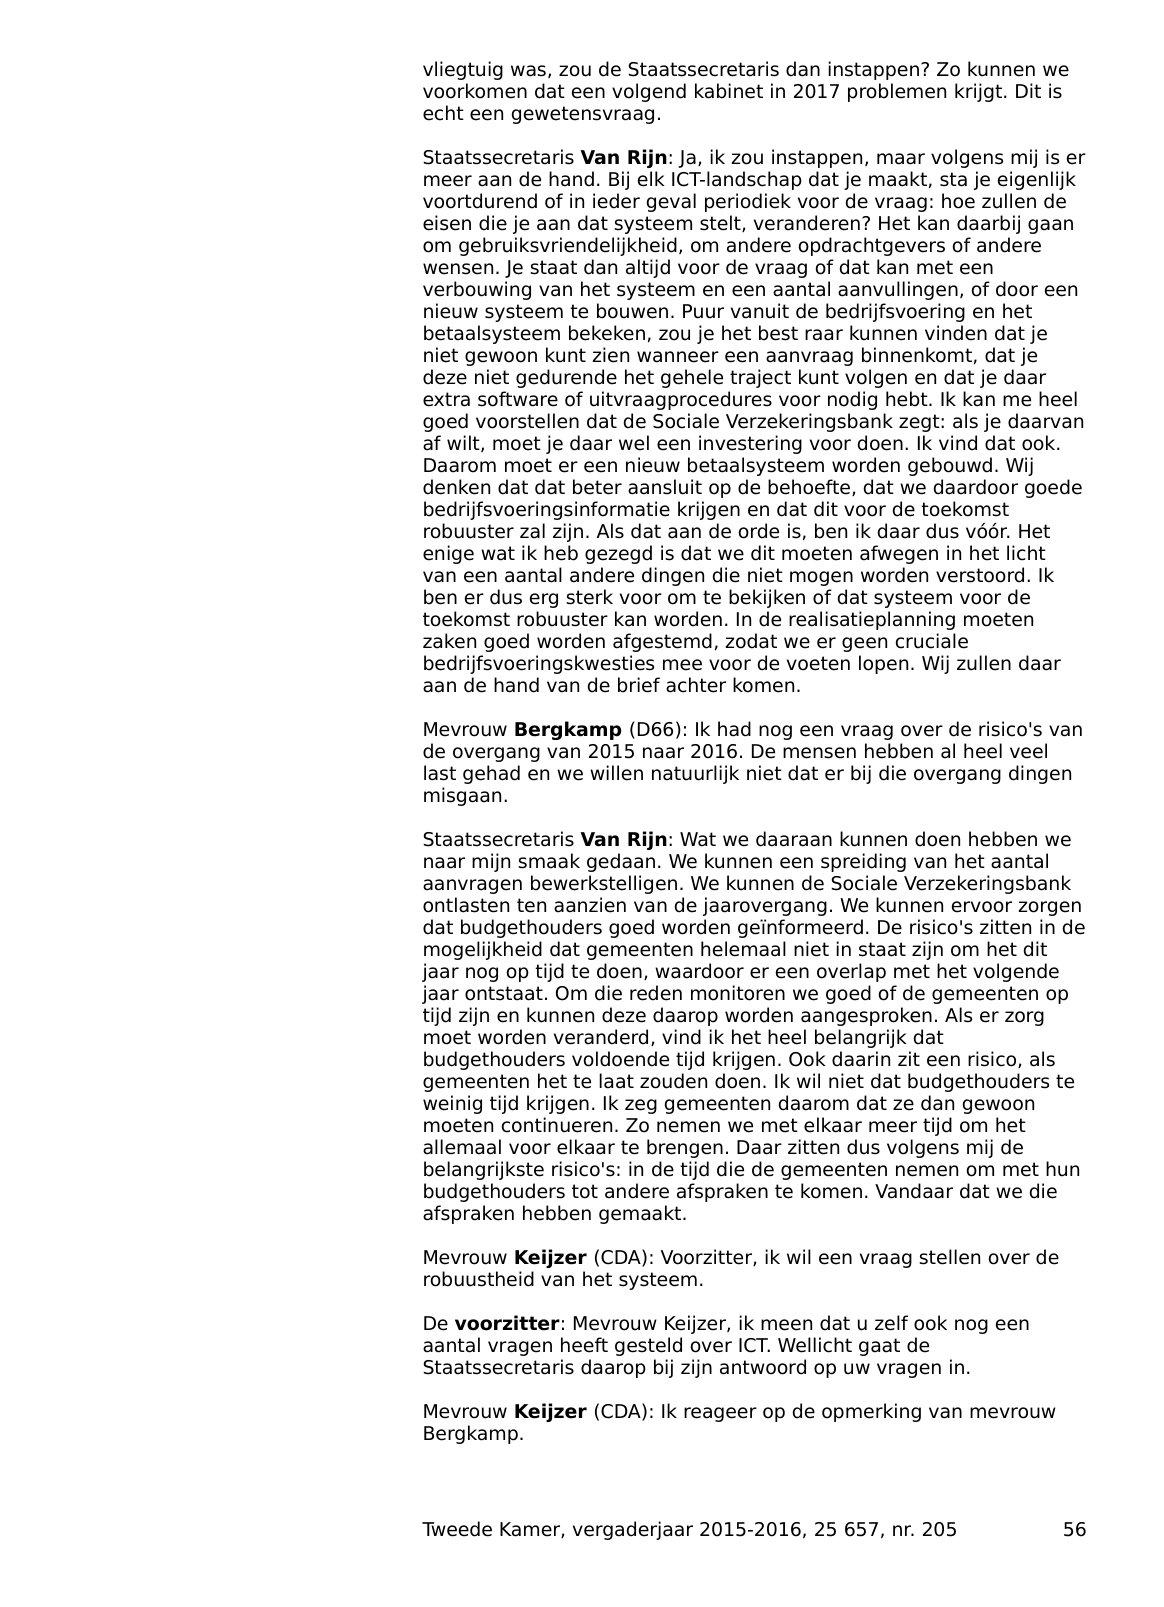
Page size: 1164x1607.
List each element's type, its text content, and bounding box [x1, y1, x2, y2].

text De voorzitter: Mevrouw Keijzer, ik meen dat u zelf ook nog een aantal vragen heeft gesteld over ICT. Wellicht gaat de Staatssecretaris daarop bij zijn antwoord op uw vragen in. [422, 1313, 1087, 1379]
text Staatssecretaris Van Rijn: Wat we daaraan kunnen doen hebben we naar mijn smaak gedaan. We kunnen een spreiding van het aantal aanvragen bewerkstelligen. We kunnen de Sociale Verzekeringsbank ontlasten ten aanzien van de jaarovergang. We kunnen ervoor zorgen dat budgethouders goed worden geïnformeerd. De risico's zitten in de mogelijkheid dat gemeenten helemaal niet in staat zijn om het dit jaar nog op tijd te doen, waardoor er een overlap met het volgende jaar ontstaat. Om die reden monitoren we goed of de gemeenten op tijd zijn en kunnen deze daarop worden aangesproken. Als er zorg moet worden veranderd, vind ik het heel belangrijk dat budgethouders voldoende tijd krijgen. Ook daarin zit een risico, als gemeenten het te laat zouden doen. Ik wil niet dat budgethouders te weinig tijd krijgen. Ik zeg gemeenten daarom dat ze dan gewoon moeten continueren. Zo nemen we met elkaar meer tijd om het allemaal voor elkaar te brengen. Daar zitten dus volgens mij de belangrijkste risico's: in de tijd die de gemeenten nemen om met hun budgethouders tot andere afspraken te komen. Vandaar dat we die afspraken hebben gemaakt. [422, 829, 1087, 1224]
text Staatssecretaris Van Rijn: Ja, ik zou instappen, maar volgens mij is er meer aan de hand. Bij elk ICT-landschap dat je maakt, sta je eigenlijk voortdurend of in ieder geval periodiek voor de vraag: hoe zullen de eisen die je aan dat systeem stelt, veranderen? Het kan daarbij gaan om gebruiksvriendelijkheid, om andere opdrachtgevers of andere wensen. Je staat dan altijd voor de vraag of dat kan met een verbouwing van het systeem en een aantal aanvullingen, of door een nieuw systeem te bouwen. Puur vanuit de bedrijfsvoering en het betaalsysteem bekeken, zou je het best raar kunnen vinden dat je niet gewoon kunt zien wanneer een aanvraag binnenkomt, dat je deze niet gedurende het gehele traject kunt volgen en dat je daar extra software of uitvraagprocedures voor nodig hebt. Ik kan me heel goed voorstellen dat de Sociale Verzekeringsbank zegt: als je daarvan af wilt, moet je daar wel een investering voor doen. Ik vind dat ook. Daarom moet er een nieuw betaalsysteem worden gebouwd. Wij denken dat dat beter aansluit op de behoefte, dat we daardoor goede bedrijfsvoeringsinformatie krijgen en dat dit voor de toekomst robuuster zal zijn. Als dat aan de orde is, ben ik daar dus vóór. Het enige wat ik heb gezegd is dat we dit moeten afwegen in het licht van een aantal andere dingen die niet mogen worden verstoord. Ik ben er dus erg sterk voor om te bekijken of dat systeem voor de toekomst robuuster kan worden. In de realisatieplanning moeten zaken goed worden afgestemd, zodat we er geen cruciale bedrijfsvoeringskwesties mee voor de voeten lopen. Wij zullen daar aan de hand van de brief achter komen. [422, 147, 1087, 697]
text Mevrouw Bergkamp (D66): Ik had nog een vraag over de risico's van de overgang van 2015 naar 2016. De mensen hebben al heel veel last gehad en we willen natuurlijk niet dat er bij die overgang dingen misgaan. [422, 719, 1087, 807]
text Mevrouw Keijzer (CDA): Voorzitter, ik wil een vraag stellen over de robuustheid van het systeem. [422, 1247, 1087, 1291]
text vliegtuig was, zou de Staatssecretaris dan instappen? Zo kunnen we voorkomen dat een volgend kabinet in 2017 problemen krijgt. Dit is echt een gewetensvraag. [422, 59, 1087, 125]
text Mevrouw Keijzer (CDA): Ik reageer op de opmerking van mevrouw Bergkamp. [422, 1401, 1087, 1445]
